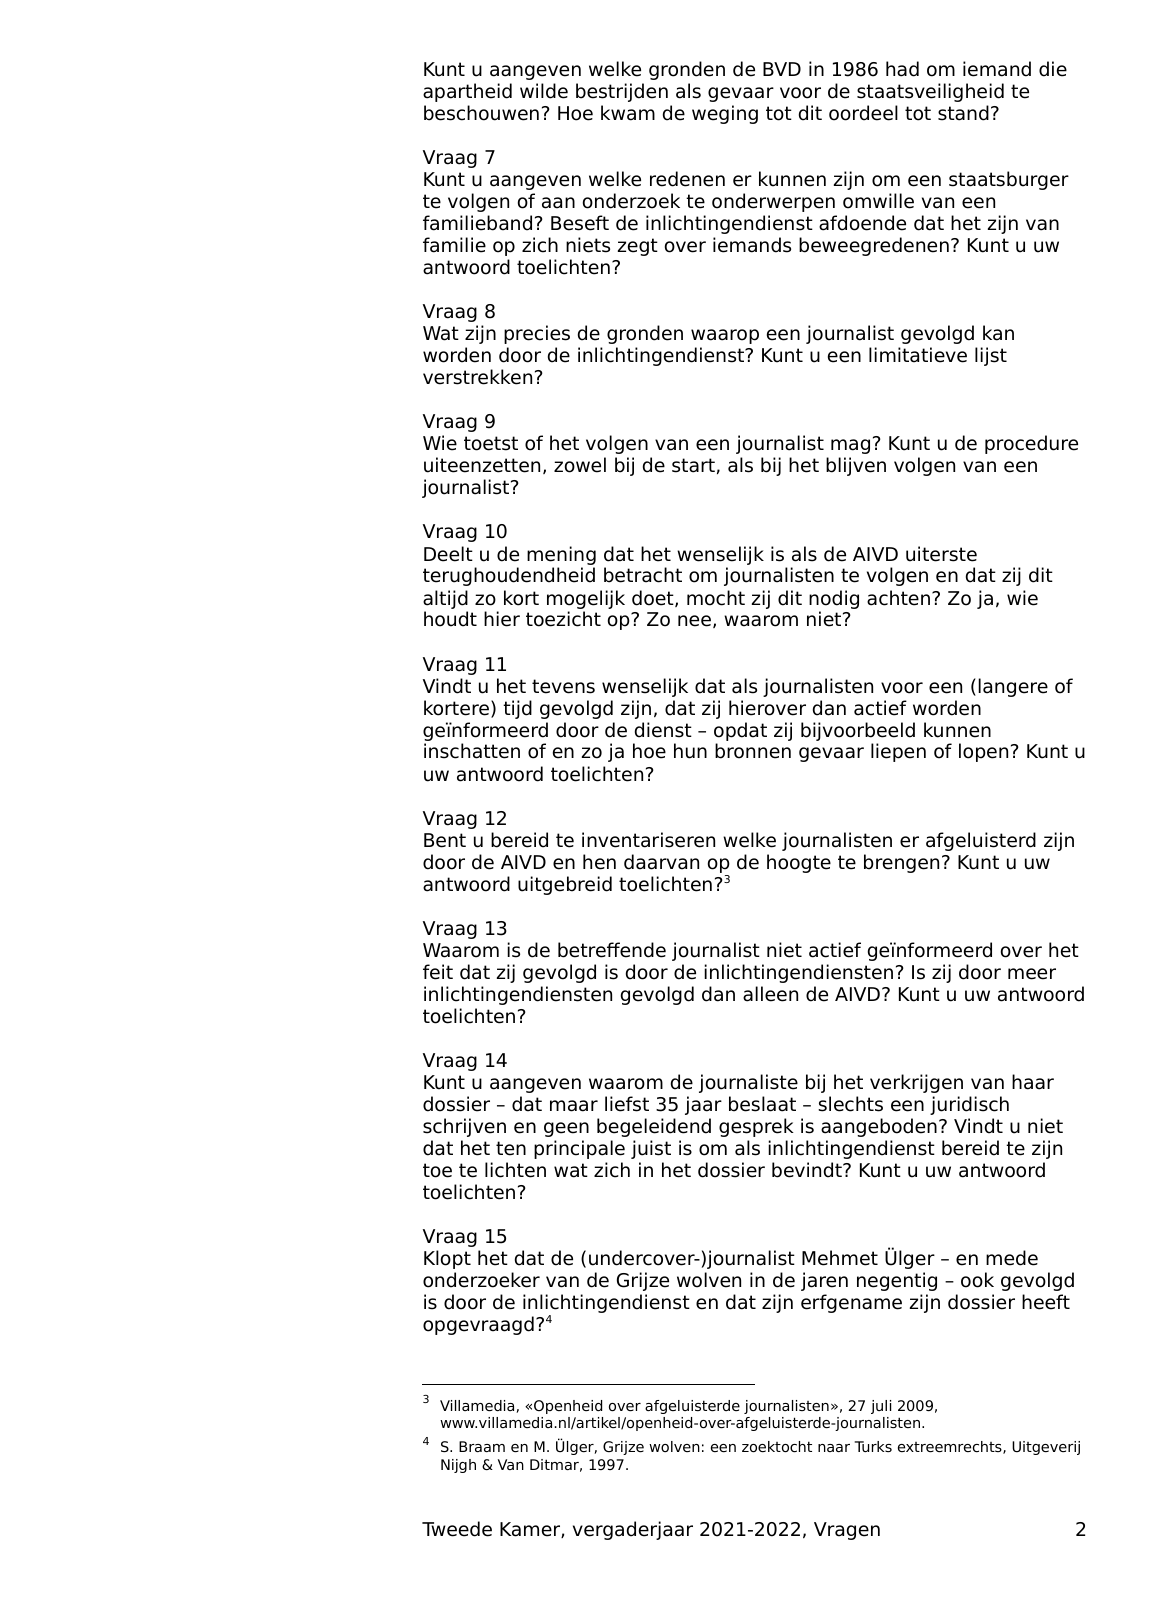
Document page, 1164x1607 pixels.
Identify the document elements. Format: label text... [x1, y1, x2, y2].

text S. Braam en M. Ülger, Grijze wolven: een zoektocht naar Turks extreemrechts, Uitgeverij Nijgh & Van Ditmar, 1997. [422, 1435, 1087, 1474]
text Vindt u het tevens wenselijk dat als journalisten voor een (langere of kortere) tijd gevolgd zijn, dat zij hierover dan actief worden geïnformeerd door de dienst – opdat zij bijvoorbeeld kunnen inschatten of en zo ja hoe hun bronnen gevaar liepen of lopen? Kunt u uw antwoord toelichten? [422, 676, 1087, 785]
text Kunt u aangeven welke gronden de BVD in 1986 had om iemand die apartheid wilde bestrijden als gevaar voor de staatsveiligheid te beschouwen? Hoe kwam de weging tot dit oordeel tot stand? [422, 59, 1087, 125]
text Vraag 9 [422, 411, 1087, 433]
text Vraag 10 [422, 521, 1087, 543]
text Deelt u de mening dat het wenselijk is als de AIVD uiterste terughoudendheid betracht om journalisten te volgen en dat zij dit altijd zo kort mogelijk doet, mocht zij dit nodig achten? Zo ja, wie houdt hier toezicht op? Zo nee, waarom niet? [422, 543, 1087, 631]
text Wie toetst of het volgen van een journalist mag? Kunt u de procedure uiteenzetten, zowel bij de start, als bij het blijven volgen van een journalist? [422, 433, 1087, 499]
text Villamedia, «Openheid over afgeluisterde journalisten», 27 juli 2009, www.villamedia.nl/artikel/openheid-over-afgeluisterde-journalisten. [422, 1393, 1087, 1432]
text Vraag 12 [422, 808, 1087, 829]
text Wat zijn precies de gronden waarop een journalist gevolgd kan worden door de inlichtingendienst? Kunt u een limitatieve lijst verstrekken? [422, 323, 1087, 389]
text Vraag 13 [422, 918, 1087, 940]
text Klopt het dat de (undercover-)journalist Mehmet Ülger – en mede onderzoeker van de Grijze wolven in de jaren negentig – ook gevolgd is door de inlichtingendienst en dat zijn erfgename zijn dossier heeft opgevraagd? [422, 1248, 1087, 1336]
text Bent u bereid te inventariseren welke journalisten er afgeluisterd zijn door de AIVD en hen daarvan op de hoogte te brengen? Kunt u uw antwoord uitgebreid toelichten? [422, 829, 1087, 896]
text Vraag 8 [422, 301, 1087, 323]
text Vraag 15 [422, 1226, 1087, 1248]
text Kunt u aangeven waarom de journaliste bij het verkrijgen van haar dossier – dat maar liefst 35 jaar beslaat – slechts een juridisch schrijven en geen begeleidend gesprek is aangeboden? Vindt u niet dat het ten principale juist is om als inlichtingendienst bereid te zijn toe te lichten wat zich in het dossier bevindt? Kunt u uw antwoord toelichten? [422, 1072, 1087, 1204]
text Vraag 11 [422, 653, 1087, 676]
text Vraag 7 [422, 147, 1087, 169]
text Vraag 14 [422, 1050, 1087, 1072]
text Kunt u aangeven welke redenen er kunnen zijn om een staatsburger te volgen of aan onderzoek te onderwerpen omwille van een familieband? Beseft de inlichtingendienst afdoende dat het zijn van familie op zich niets zegt over iemands beweegredenen? Kunt u uw antwoord toelichten? [422, 169, 1087, 279]
text Waarom is de betreffende journalist niet actief geïnformeerd over het feit dat zij gevolgd is door de inlichtingendiensten? Is zij door meer inlichtingendiensten gevolgd dan alleen de AIVD? Kunt u uw antwoord toelichten? [422, 940, 1087, 1028]
